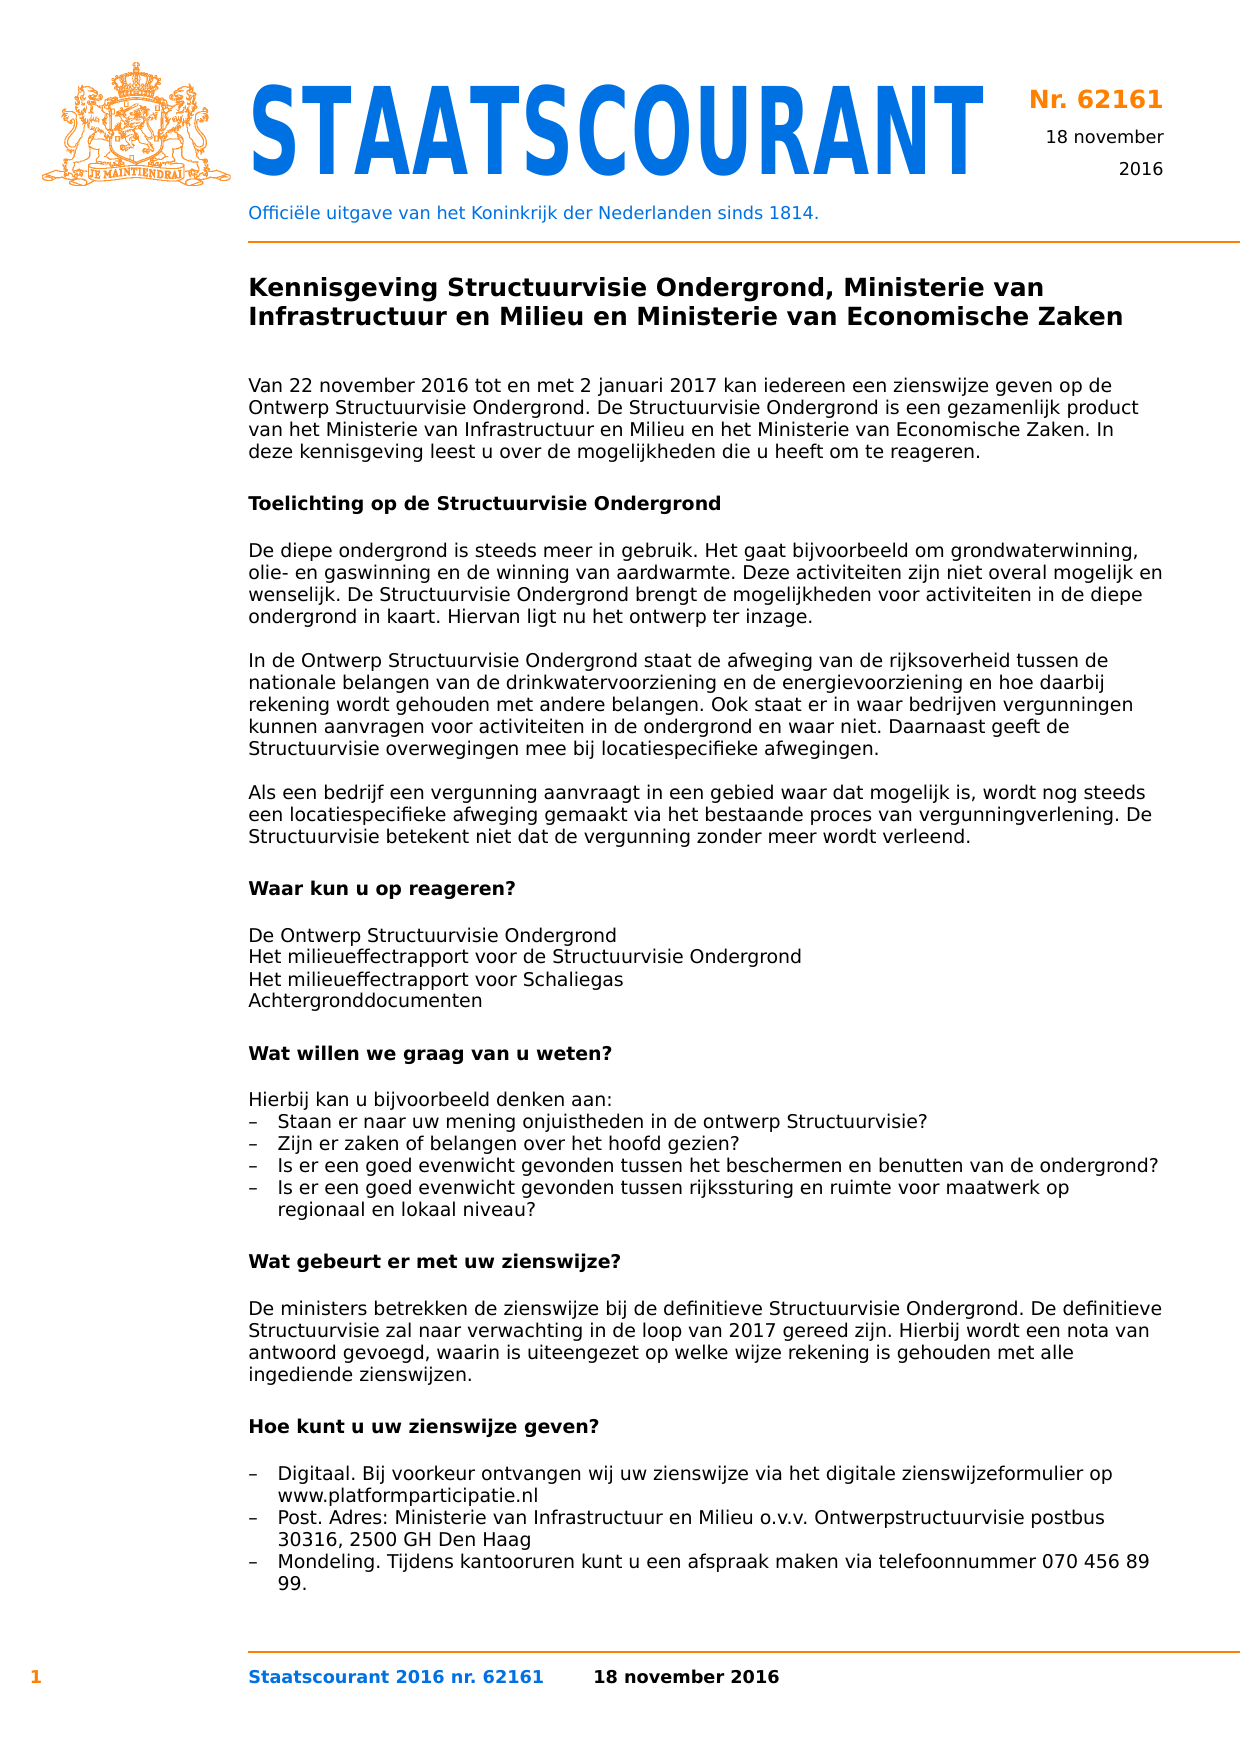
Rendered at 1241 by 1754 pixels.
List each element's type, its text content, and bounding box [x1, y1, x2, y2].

text – Zijn er zaken of belangen over het hoofd gezien? [248, 1133, 1163, 1155]
table_header Nr. 62161 [998, 62, 1240, 121]
text Van 22 november 2016 tot en met 2 januari 2017 kan iedereen een zienswijze geven op de Ontwerp Structuurvisie Ondergrond. De Structuurvisie Ondergrond is een gezamenlijk product van het Ministerie van Infrastructuur en Milieu en het Ministerie van Economische Zaken. In deze kennisgeving leest u over de mogelijkheden die u heeft om te reageren. [248, 375, 1163, 463]
subtitle Wat willen we graag van u weten? [248, 1042, 1163, 1064]
text De diepe ondergrond is steeds meer in gebruik. Het gaat bijvoorbeeld om grondwaterwinning, olie- en gaswinning en de winning van aardwarmte. Deze activiteiten zijn niet overal mogelijk en wenselijk. De Structuurvisie Ondergrond brengt de mogelijkheden voor activiteiten in de diepe ondergrond in kaart. Hiervan ligt nu het ontwerp ter inzage. [248, 540, 1163, 628]
table_cell 18 november [998, 121, 1240, 153]
subtitle Hoe kunt u uw zienswijze geven? [248, 1416, 1163, 1438]
text Als een bedrijf een vergunning aanvraagt in een gebied waar dat mogelijk is, wordt nog steeds een locatiespecifieke afweging gemaakt via het bestaande proces van vergunningverlening. De Structuurvisie betekent niet dat de vergunning zonder meer wordt verleend. [248, 782, 1163, 847]
text – Digitaal. Bij voorkeur ontvangen wij uw zienswijze via het digitale zienswijzeformulier op www.platformparticipatie.nl [248, 1463, 1163, 1507]
text – Post. Adres: Ministerie van Infrastructuur en Milieu o.v.v. Ontwerpstructuurvisie postbus 30316, 2500 GH Den Haag [248, 1507, 1163, 1551]
table_header STAATSCOURANT [248, 62, 998, 203]
table_cell Officiële uitgave van het Koninkrijk der Nederlanden sinds 1814. [248, 203, 1240, 241]
text Het milieueffectrapport voor Schaliegas [248, 968, 1163, 990]
text – Is er een goed evenwicht gevonden tussen rijkssturing en ruimte voor maatwerk op regionaal en lokaal niveau? [248, 1177, 1163, 1221]
text Hierbij kan u bijvoorbeeld denken aan: [248, 1089, 1163, 1111]
subtitle Kennisgeving Structuurvisie Ondergrond, Ministerie van Infrastructuur en Milieu en Ministerie van Economische Zaken [248, 273, 1163, 331]
subtitle Toelichting op de Structuurvisie Ondergrond [248, 493, 1163, 515]
text Het milieueffectrapport voor de Structuurvisie Ondergrond [248, 946, 1163, 968]
text – Is er een goed evenwicht gevonden tussen het beschermen en benutten van de ondergrond? [248, 1155, 1163, 1177]
text – Staan er naar uw mening onjuistheden in de ontwerp Structuurvisie? [248, 1111, 1163, 1133]
table_header [25, 62, 248, 241]
subtitle Waar kun u op reageren? [248, 877, 1163, 899]
text Achtergronddocumenten [248, 990, 1163, 1012]
subtitle Wat gebeurt er met uw zienswijze? [248, 1251, 1163, 1273]
text De Ontwerp Structuurvisie Ondergrond [248, 924, 1163, 946]
picture [41, 62, 231, 186]
table_cell 2016 [998, 153, 1240, 203]
text In de Ontwerp Structuurvisie Ondergrond staat de afweging van de rijksoverheid tussen de nationale belangen van de drinkwatervoorziening en de energievoorziening en hoe daarbij rekening wordt gehouden met andere belangen. Ook staat er in waar bedrijven vergunningen kunnen aanvragen voor activiteiten in de ondergrond en waar niet. Daarnaast geeft de Structuurvisie overwegingen mee bij locatiespecifieke afwegingen. [248, 650, 1163, 760]
text – Mondeling. Tijdens kantooruren kunt u een afspraak maken via telefoonnummer 070 456 89 99. [248, 1551, 1163, 1595]
text De ministers betrekken de zienswijze bij de definitieve Structuurvisie Ondergrond. De definitieve Structuurvisie zal naar verwachting in de loop van 2017 gereed zijn. Hierbij wordt een nota van antwoord gevoegd, waarin is uiteengezet op welke wijze rekening is gehouden met alle ingediende zienswijzen. [248, 1298, 1163, 1386]
